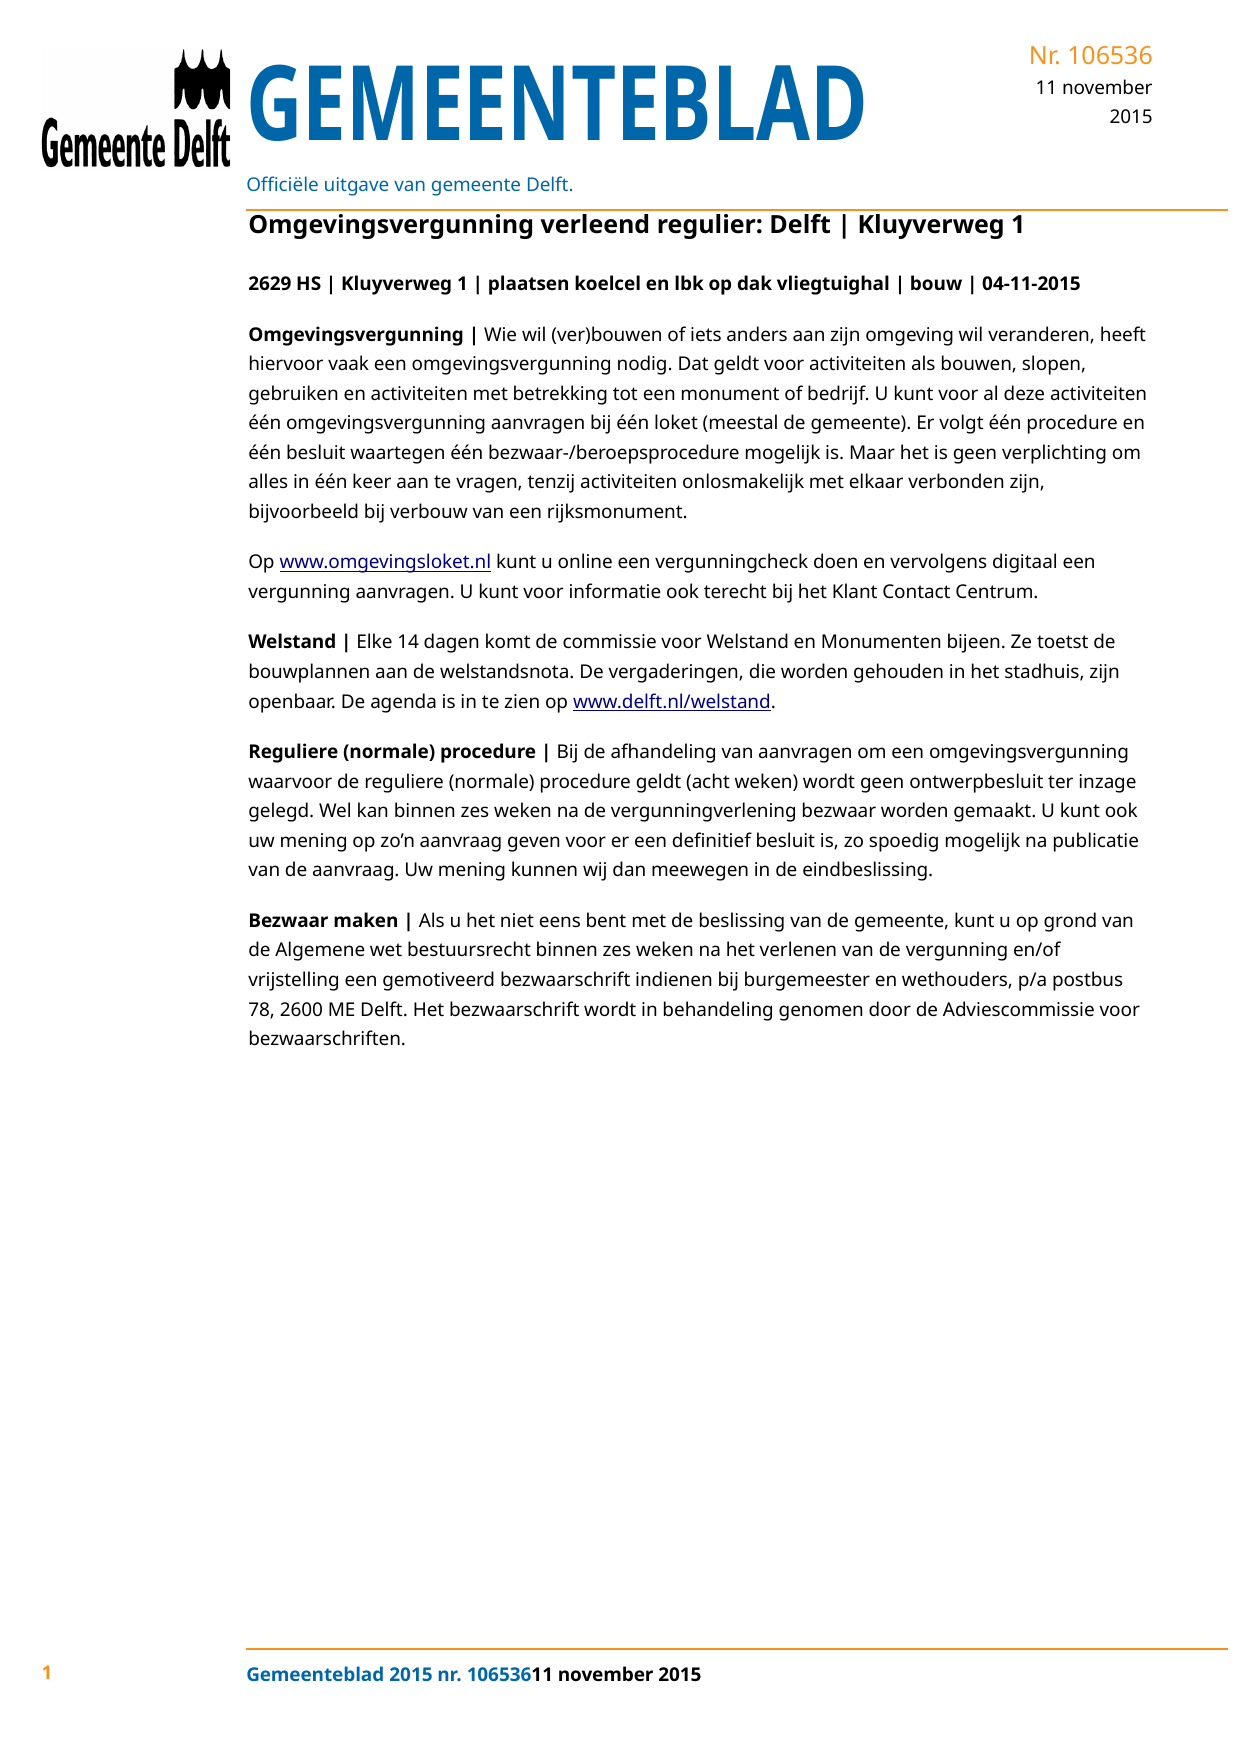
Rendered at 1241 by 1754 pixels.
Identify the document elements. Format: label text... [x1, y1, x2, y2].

text 2629 HS | Kluyverweg 1 | plaatsen koelcel en lbk op dak vliegtuighal | bouw | 04-11-2015 [248, 270, 1152, 296]
text Omgevingsvergunning verleend regulier: Delft | Kluyverweg 1 [248, 211, 1152, 241]
text Op www.omgevingsloket.nl kunt u online een vergunningcheck doen en vervolgens digitaal een vergunning aanvragen. U kunt voor informatie ook terecht bij het Klant Contact Centrum. [248, 549, 1152, 604]
text Reguliere (normale) procedure | Bij de afhandeling van aanvragen om een omgevingsvergunning waarvoor de reguliere (normale) procedure geldt (acht weken) wordt geen ontwerpbesluit ter inzage gelegd. Wel kan binnen zes weken na de vergunningverlening bezwaar worden gemaakt. U kunt ook uw mening op zo’n aanvraag geven voor er een definitief besluit is, zo spoedig mogelijk na publicatie van de aanvraag. Uw mening kunnen wij dan meewegen in de eindbeslissing. [248, 738, 1152, 882]
text Bezwaar maken | Als u het niet eens bent met de beslissing van de gemeente, kunt u op grond van de Algemene wet bestuursrecht binnen zes weken na het verlenen van de vergunning en/of vrijstelling een gemotiveerd bezwaarschrift indienen bij burgemeester en wethouders, p/a postbus 78, 2600 ME Delft. Het bezwaarschrift wordt in behandeling genomen door de Adviescommissie voor bezwaarschriften. [248, 907, 1152, 1051]
text Welstand | Elke 14 dagen komt de commissie voor Welstand en Monumenten bijeen. Ze toetst de bouwplannen aan de welstandsnota. De vergaderingen, die worden gehouden in het stadhuis, zijn openbaar. De agenda is in te zien op www.delft.nl/welstand. [248, 629, 1152, 713]
picture [41, 47, 231, 172]
text Omgevingsvergunning | Wie wil (ver)bouwen of iets anders aan zijn omgeving wil veranderen, heeft hiervoor vaak een omgevingsvergunning nodig. Dat geldt voor activiteiten als bouwen, slopen, gebruiken en activiteiten met betrekking tot een monument of bedrijf. U kunt voor al deze activiteiten één omgevingsvergunning aanvragen bij één loket (meestal de gemeente). Er volgt één procedure en één besluit waartegen één bezwaar-/beroepsprocedure mogelijk is. Maar het is geen verplichting om alles in één keer aan te vragen, tenzij activiteiten onlosmakelijk met elkaar verbonden zijn, bijvoorbeeld bij verbouw van een rijksmonument. [248, 321, 1152, 524]
